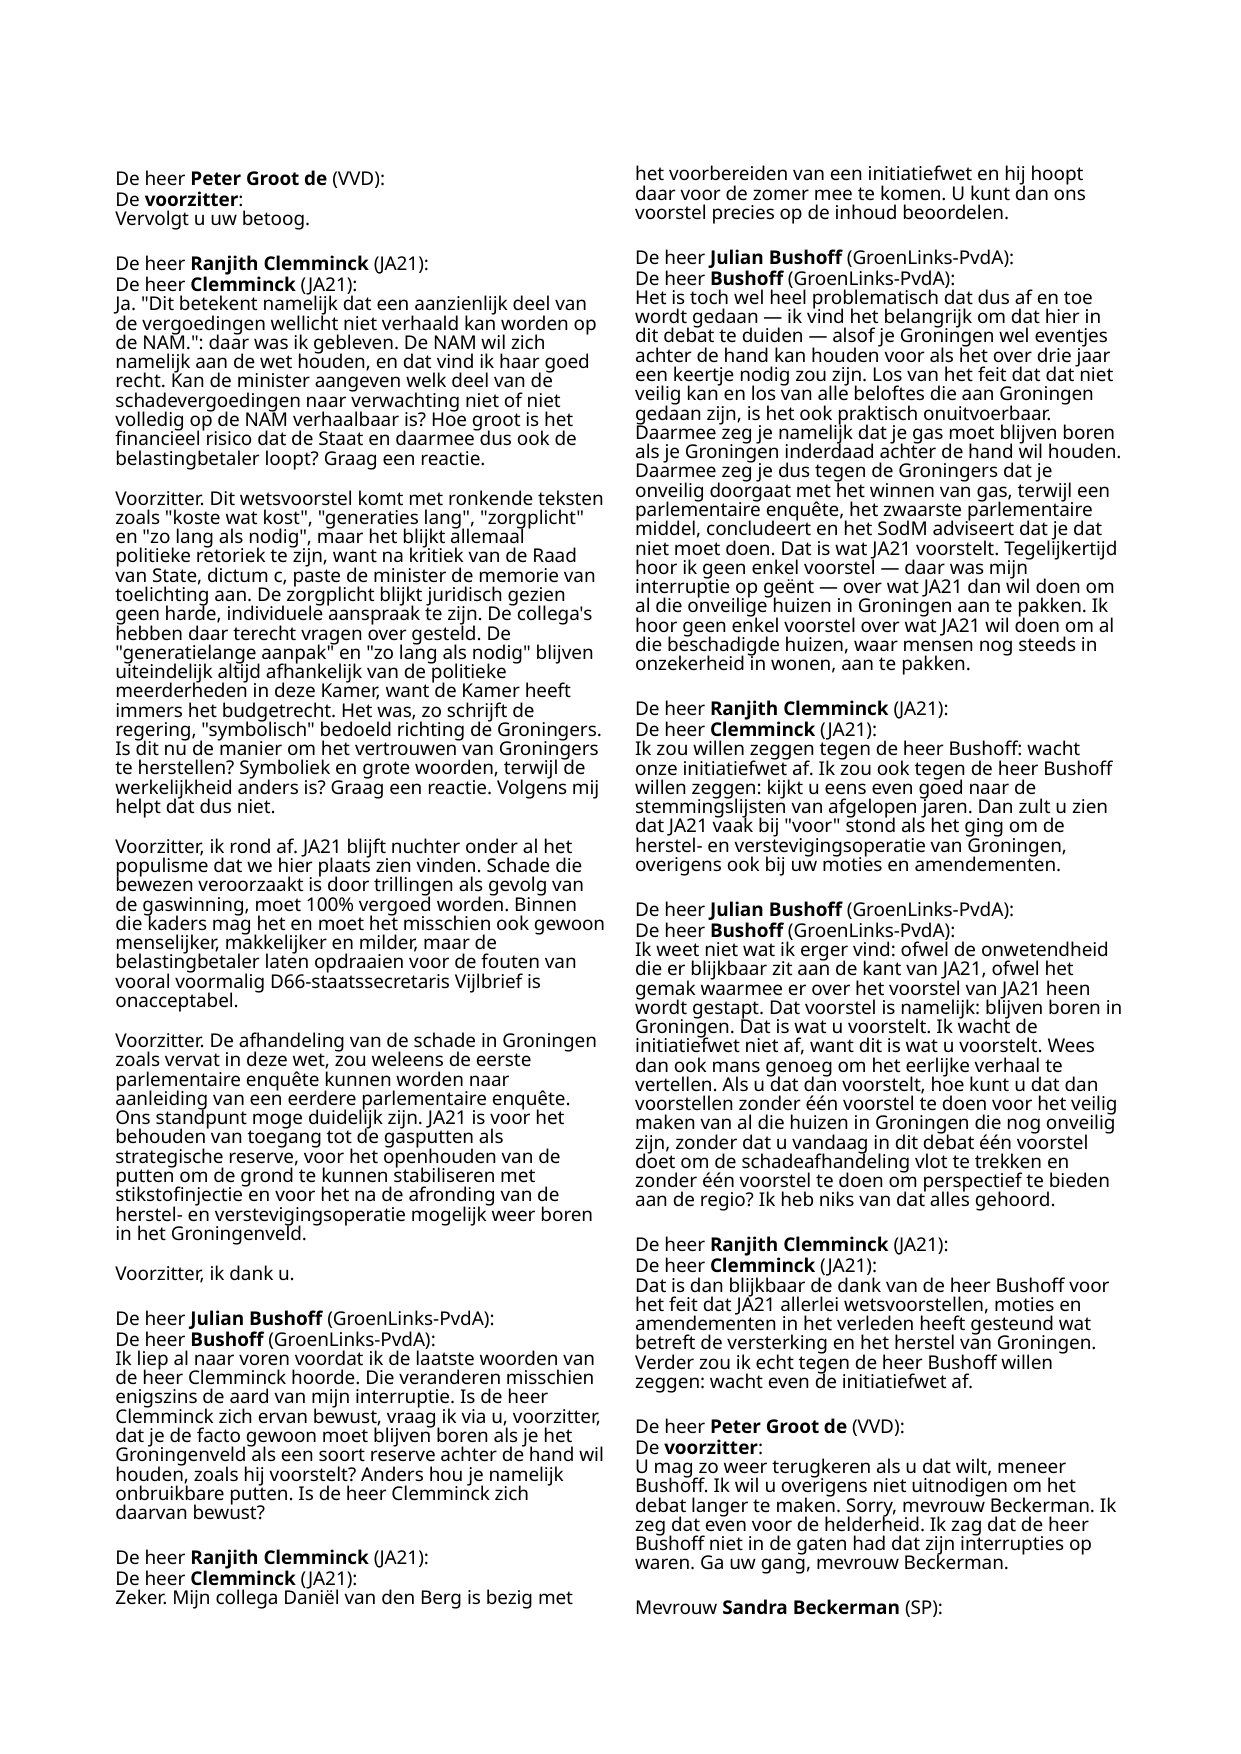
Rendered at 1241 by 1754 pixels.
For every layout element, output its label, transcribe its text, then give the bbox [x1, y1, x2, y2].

text De heer Clemminck (JA21): [635, 721, 1125, 740]
text De heer Ranjith Clemminck (JA21): [115, 250, 605, 276]
text De heer Julian Bushoff (GroenLinks-PvdA): [635, 244, 1125, 270]
text Voorzitter, ik dank u. [115, 1265, 605, 1284]
text De heer Julian Bushoff (GroenLinks-PvdA): [635, 896, 1125, 922]
text De heer Bushoff (GroenLinks-PvdA): [635, 270, 1125, 289]
text Voorzitter. De afhandeling van de schade in Groningen zoals vervat in deze wet, zou weleens de eerste parlementaire enquête kunnen worden naar aanleiding van een eerdere parlementaire enquête. Ons standpunt moge duidelijk zijn. JA21 is voor het behouden van toegang tot de gasputten als strategische reserve, voor het openhouden van de putten om de grond te kunnen stabiliseren met stikstofinjectie en voor het na de afronding van de herstel- en verstevigingsoperatie mogelijk weer boren in het Groningenveld. [115, 1032, 605, 1244]
text Voorzitter, ik rond af. JA21 blijft nuchter onder al het populisme dat we hier plaats zien vinden. Schade die bewezen veroorzaakt is door trillingen als gevolg van de gaswinning, moet 100% vergoed worden. Binnen die kaders mag het en moet het misschien ook gewoon menselijker, makkelijker en milder, maar de belastingbetaler laten opdraaien voor de fouten van vooral voormalig D66-staatssecretaris Vijlbrief is onacceptabel. [115, 838, 605, 1011]
text De heer Clemminck (JA21): [115, 276, 605, 295]
text Zeker. Mijn collega Daniël van den Berg is bezig met [115, 1589, 605, 1608]
text Mevrouw Sandra Beckerman (SP): [635, 1594, 1125, 1620]
text De voorzitter: [115, 191, 605, 210]
text U mag zo weer terugkeren als u dat wilt, meneer Bushoff. Ik wil u overigens niet uitnodigen om het debat langer te maken. Sorry, mevrouw Beckerman. Ik zeg dat even voor de helderheid. Ik zag dat de heer Bushoff niet in de gaten had dat zijn interrupties op waren. Ga uw gang, mevrouw Beckerman. [635, 1458, 1125, 1574]
text Vervolgt u uw betoog. [115, 210, 605, 229]
text De heer Ranjith Clemminck (JA21): [115, 1544, 605, 1570]
text De heer Peter Groot de (VVD): [115, 165, 605, 191]
text Ik zou willen zeggen tegen de heer Bushoff: wacht onze initiatiefwet af. Ik zou ook tegen de heer Bushoff willen zeggen: kijkt u eens even goed naar de stemmingslijsten van afgelopen jaren. Dan zult u zien dat JA21 vaak bij "voor" stond als het ging om de herstel- en verstevigingsoperatie van Groningen, overigens ook bij uw moties en amendementen. [635, 740, 1125, 875]
text De heer Clemminck (JA21): [115, 1570, 605, 1589]
text De heer Peter Groot de (VVD): [635, 1413, 1125, 1439]
text De heer Ranjith Clemminck (JA21): [635, 695, 1125, 721]
text Ik liep al naar voren voordat ik de laatste woorden van de heer Clemminck hoorde. Die veranderen misschien enigszins de aard van mijn interruptie. Is de heer Clemminck zich ervan bewust, vraag ik via u, voorzitter, dat je de facto gewoon moet blijven boren als je het Groningenveld als een soort reserve achter de hand wil houden, zoals hij voorstelt? Anders hou je namelijk onbruikbare putten. Is de heer Clemminck zich daarvan bewust? [115, 1350, 605, 1523]
text Dat is dan blijkbaar de dank van de heer Bushoff voor het feit dat JA21 allerlei wetsvoorstellen, moties en amendementen in het verleden heeft gesteund wat betreft de versterking en het herstel van Groningen. Verder zou ik echt tegen de heer Bushoff willen zeggen: wacht even de initiatiefwet af. [635, 1277, 1125, 1392]
text Ja. "Dit betekent namelijk dat een aanzienlijk deel van de vergoedingen wellicht niet verhaald kan worden op de NAM.": daar was ik gebleven. De NAM wil zich namelijk aan de wet houden, en dat vind ik haar goed recht. Kan de minister aangeven welk deel van de schadevergoedingen naar verwachting niet of niet volledig op de NAM verhaalbaar is? Hoe groot is het financieel risico dat de Staat en daarmee dus ook de belastingbetaler loopt? Graag een reactie. [115, 295, 605, 469]
text Het is toch wel heel problematisch dat dus af en toe wordt gedaan — ik vind het belangrijk om dat hier in dit debat te duiden — alsof je Groningen wel eventjes achter de hand kan houden voor als het over drie jaar een keertje nodig zou zijn. Los van het feit dat dat niet veilig kan en los van alle beloftes die aan Groningen gedaan zijn, is het ook praktisch onuitvoerbaar. Daarmee zeg je namelijk dat je gas moet blijven boren als je Groningen inderdaad achter de hand wil houden. Daarmee zeg je dus tegen de Groningers dat je onveilig doorgaat met het winnen van gas, terwijl een parlementaire enquête, het zwaarste parlementaire middel, concludeert en het SodM adviseert dat je dat niet moet doen. Dat is wat JA21 voorstelt. Tegelijkertijd hoor ik geen enkel voorstel — daar was mijn interruptie op geënt — over wat JA21 dan wil doen om al die onveilige huizen in Groningen aan te pakken. Ik hoor geen enkel voorstel over wat JA21 wil doen om al die beschadigde huizen, waar mensen nog steeds in onzekerheid in wonen, aan te pakken. [635, 289, 1125, 674]
text De heer Ranjith Clemminck (JA21): [635, 1232, 1125, 1257]
text De voorzitter: [635, 1439, 1125, 1458]
text Voorzitter. Dit wetsvoorstel komt met ronkende teksten zoals "koste wat kost", "generaties lang", "zorgplicht" en "zo lang als nodig", maar het blijkt allemaal politieke retoriek te zijn, want na kritiek van de Raad van State, dictum c, paste de minister de memorie van toelichting aan. De zorgplicht blijkt juridisch gezien geen harde, individuele aanspraak te zijn. De collega's hebben daar terecht vragen over gesteld. De "generatielange aanpak" en "zo lang als nodig" blijven uiteindelijk altijd afhankelijk van de politieke meerderheden in deze Kamer, want de Kamer heeft immers het budgetrecht. Het was, zo schrijft de regering, "symbolisch" bedoeld richting de Groningers. Is dit nu de manier om het vertrouwen van Groningers te herstellen? Symboliek en grote woorden, terwijl de werkelijkheid anders is? Graag een reactie. Volgens mij helpt dat dus niet. [115, 489, 605, 817]
text De heer Bushoff (GroenLinks-PvdA): [635, 922, 1125, 941]
text De heer Bushoff (GroenLinks-PvdA): [115, 1331, 605, 1350]
text De heer Clemminck (JA21): [635, 1257, 1125, 1277]
text het voorbereiden van een initiatiefwet en hij hoopt daar voor de zomer mee te komen. U kunt dan ons voorstel precies op de inhoud beoordelen. [635, 165, 1125, 223]
text De heer Julian Bushoff (GroenLinks-PvdA): [115, 1305, 605, 1331]
text Ik weet niet wat ik erger vind: ofwel de onwetendheid die er blijkbaar zit aan de kant van JA21, ofwel het gemak waarmee er over het voorstel van JA21 heen wordt gestapt. Dat voorstel is namelijk: blijven boren in Groningen. Dat is wat u voorstelt. Ik wacht de initiatiefwet niet af, want dit is wat u voorstelt. Wees dan ook mans genoeg om het eerlijke verhaal te vertellen. Als u dat dan voorstelt, hoe kunt u dat dan voorstellen zonder één voorstel te doen voor het veilig maken van al die huizen in Groningen die nog onveilig zijn, zonder dat u vandaag in dit debat één voorstel doet om de schadeafhandeling vlot te trekken en zonder één voorstel te doen om perspectief te bieden aan de regio? Ik heb niks van dat alles gehoord. [635, 941, 1125, 1211]
